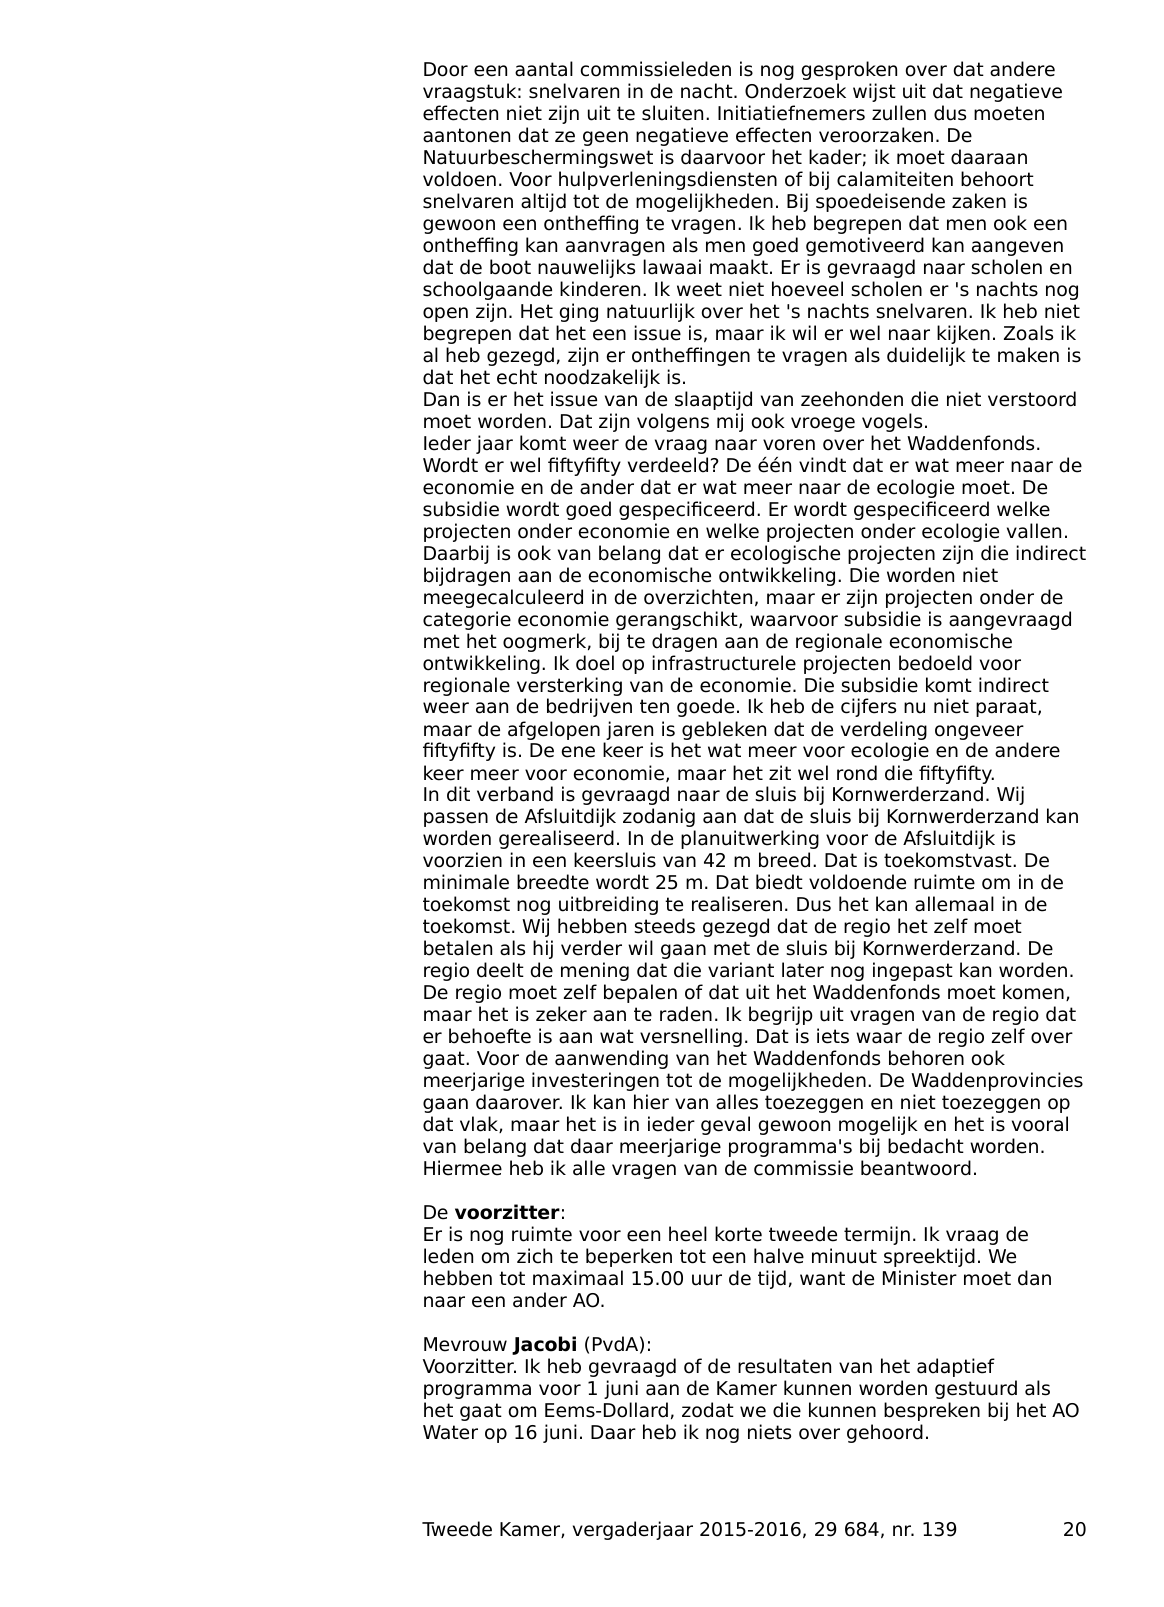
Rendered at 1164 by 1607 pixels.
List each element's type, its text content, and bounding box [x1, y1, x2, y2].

text Ieder jaar komt weer de vraag naar voren over het Waddenfonds. Wordt er wel fiftyfifty verdeeld? De één vindt dat er wat meer naar de economie en de ander dat er wat meer naar de ecologie moet. De subsidie wordt goed gespecificeerd. Er wordt gespecificeerd welke projecten onder economie en welke projecten onder ecologie vallen. Daarbij is ook van belang dat er ecologische projecten zijn die indirect bijdragen aan de economische ontwikkeling. Die worden niet meegecalculeerd in de overzichten, maar er zijn projecten onder de categorie economie gerangschikt, waarvoor subsidie is aangevraagd met het oogmerk, bij te dragen aan de regionale economische ontwikkeling. Ik doel op infrastructurele projecten bedoeld voor regionale versterking van de economie. Die subsidie komt indirect weer aan de bedrijven ten goede. Ik heb de cijfers nu niet paraat, maar de afgelopen jaren is gebleken dat de verdeling ongeveer fiftyfifty is. De ene keer is het wat meer voor ecologie en de andere keer meer voor economie, maar het zit wel rond die fiftyfifty. [422, 433, 1087, 784]
text Dan is er het issue van de slaaptijd van zeehonden die niet verstoord moet worden. Dat zijn volgens mij ook vroege vogels. [422, 389, 1087, 433]
text Hiermee heb ik alle vragen van de commissie beantwoord. [422, 1158, 1087, 1180]
text In dit verband is gevraagd naar de sluis bij Kornwerderzand. Wij passen de Afsluitdijk zodanig aan dat de sluis bij Kornwerderzand kan worden gerealiseerd. In de planuitwerking voor de Afsluitdijk is voorzien in een keersluis van 42 m breed. Dat is toekomstvast. De minimale breedte wordt 25 m. Dat biedt voldoende ruimte om in de toekomst nog uitbreiding te realiseren. Dus het kan allemaal in de toekomst. Wij hebben steeds gezegd dat de regio het zelf moet betalen als hij verder wil gaan met de sluis bij Kornwerderzand. De regio deelt de mening dat die variant later nog ingepast kan worden. De regio moet zelf bepalen of dat uit het Waddenfonds moet komen, maar het is zeker aan te raden. Ik begrijp uit vragen van de regio dat er behoefte is aan wat versnelling. Dat is iets waar de regio zelf over gaat. Voor de aanwending van het Waddenfonds behoren ook meerjarige investeringen tot de mogelijkheden. De Waddenprovincies gaan daarover. Ik kan hier van alles toezeggen en niet toezeggen op dat vlak, maar het is in ieder geval gewoon mogelijk en het is vooral van belang dat daar meerjarige programma's bij bedacht worden. [422, 784, 1087, 1158]
text Door een aantal commissieleden is nog gesproken over dat andere vraagstuk: snelvaren in de nacht. Onderzoek wijst uit dat negatieve effecten niet zijn uit te sluiten. Initiatiefnemers zullen dus moeten aantonen dat ze geen negatieve effecten veroorzaken. De Natuurbeschermingswet is daarvoor het kader; ik moet daaraan voldoen. Voor hulpverleningsdiensten of bij calamiteiten behoort snelvaren altijd tot de mogelijkheden. Bij spoedeisende zaken is gewoon een ontheffing te vragen. Ik heb begrepen dat men ook een ontheffing kan aanvragen als men goed gemotiveerd kan aangeven dat de boot nauwelijks lawaai maakt. Er is gevraagd naar scholen en schoolgaande kinderen. Ik weet niet hoeveel scholen er 's nachts nog open zijn. Het ging natuurlijk over het 's nachts snelvaren. Ik heb niet begrepen dat het een issue is, maar ik wil er wel naar kijken. Zoals ik al heb gezegd, zijn er ontheffingen te vragen als duidelijk te maken is dat het echt noodzakelijk is. [422, 59, 1087, 389]
text Er is nog ruimte voor een heel korte tweede termijn. Ik vraag de leden om zich te beperken tot een halve minuut spreektijd. We hebben tot maximaal 15.00 uur de tijd, want de Minister moet dan naar een ander AO. [422, 1224, 1087, 1312]
text Mevrouw Jacobi (PvdA): [422, 1334, 1087, 1356]
text De voorzitter: [422, 1202, 1087, 1224]
text Voorzitter. Ik heb gevraagd of de resultaten van het adaptief programma voor 1 juni aan de Kamer kunnen worden gestuurd als het gaat om Eems-Dollard, zodat we die kunnen bespreken bij het AO Water op 16 juni. Daar heb ik nog niets over gehoord. [422, 1356, 1087, 1444]
